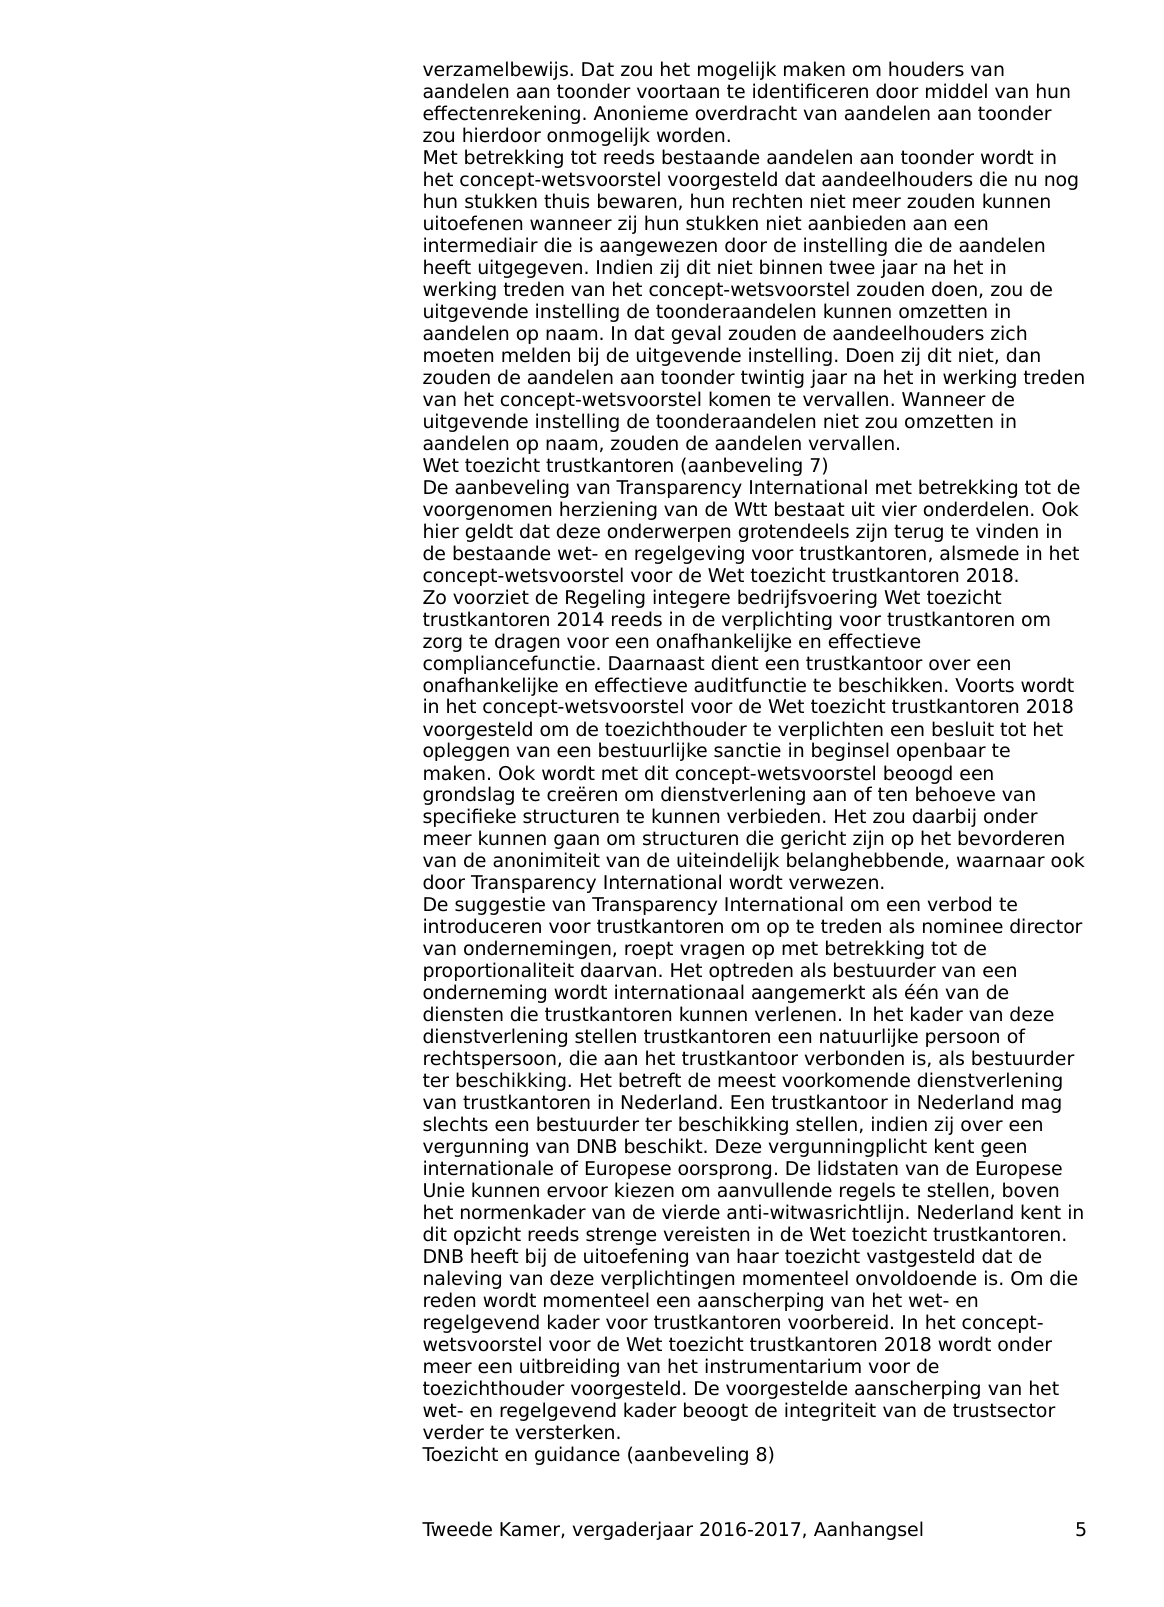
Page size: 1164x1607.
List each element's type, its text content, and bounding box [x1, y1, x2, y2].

text Zo voorziet de Regeling integere bedrijfsvoering Wet toezicht trustkantoren 2014 reeds in de verplichting voor trustkantoren om zorg te dragen voor een onafhankelijke en effectieve compliancefunctie. Daarnaast dient een trustkantoor over een onafhankelijke en effectieve auditfunctie te beschikken. Voorts wordt in het concept-wetsvoorstel voor de Wet toezicht trustkantoren 2018 voorgesteld om de toezichthouder te verplichten een besluit tot het opleggen van een bestuurlijke sanctie in beginsel openbaar te maken. Ook wordt met dit concept-wetsvoorstel beoogd een grondslag te creëren om dienstverlening aan of ten behoeve van specifieke structuren te kunnen verbieden. Het zou daarbij onder meer kunnen gaan om structuren die gericht zijn op het bevorderen van de anonimiteit van de uiteindelijk belanghebbende, waarnaar ook door Transparency International wordt verwezen. [422, 587, 1087, 894]
text De suggestie van Transparency International om een verbod te introduceren voor trustkantoren om op te treden als nominee director van ondernemingen, roept vragen op met betrekking tot de proportionaliteit daarvan. Het optreden als bestuurder van een onderneming wordt internationaal aangemerkt als één van de diensten die trustkantoren kunnen verlenen. In het kader van deze dienstverlening stellen trustkantoren een natuurlijke persoon of rechtspersoon, die aan het trustkantoor verbonden is, als bestuurder ter beschikking. Het betreft de meest voorkomende dienstverlening van trustkantoren in Nederland. Een trustkantoor in Nederland mag slechts een bestuurder ter beschikking stellen, indien zij over een vergunning van DNB beschikt. Deze vergunningplicht kent geen internationale of Europese oorsprong. De lidstaten van de Europese Unie kunnen ervoor kiezen om aanvullende regels te stellen, boven het normenkader van de vierde anti-witwasrichtlijn. Nederland kent in dit opzicht reeds strenge vereisten in de Wet toezicht trustkantoren. DNB heeft bij de uitoefening van haar toezicht vastgesteld dat de naleving van deze verplichtingen momenteel onvoldoende is. Om die reden wordt momenteel een aanscherping van het wet- en regelgevend kader voor trustkantoren voorbereid. In het concept-wetsvoorstel voor de Wet toezicht trustkantoren 2018 wordt onder meer een uitbreiding van het instrumentarium voor de toezichthouder voorgesteld. De voorgestelde aanscherping van het wet- en regelgevend kader beoogt de integriteit van de trustsector verder te versterken. [422, 894, 1087, 1444]
text Met betrekking tot reeds bestaande aandelen aan toonder wordt in het concept-wetsvoorstel voorgesteld dat aandeelhouders die nu nog hun stukken thuis bewaren, hun rechten niet meer zouden kunnen uitoefenen wanneer zij hun stukken niet aanbieden aan een intermediair die is aangewezen door de instelling die de aandelen heeft uitgegeven. Indien zij dit niet binnen twee jaar na het in werking treden van het concept-wetsvoorstel zouden doen, zou de uitgevende instelling de toonderaandelen kunnen omzetten in aandelen op naam. In dat geval zouden de aandeelhouders zich moeten melden bij de uitgevende instelling. Doen zij dit niet, dan zouden de aandelen aan toonder twintig jaar na het in werking treden van het concept-wetsvoorstel komen te vervallen. Wanneer de uitgevende instelling de toonderaandelen niet zou omzetten in aandelen op naam, zouden de aandelen vervallen. [422, 147, 1087, 455]
text Wet toezicht trustkantoren (aanbeveling 7) [422, 455, 1087, 477]
text verzamelbewijs. Dat zou het mogelijk maken om houders van aandelen aan toonder voortaan te identificeren door middel van hun effectenrekening. Anonieme overdracht van aandelen aan toonder zou hierdoor onmogelijk worden. [422, 59, 1087, 147]
text De aanbeveling van Transparency International met betrekking tot de voorgenomen herziening van de Wtt bestaat uit vier onderdelen. Ook hier geldt dat deze onderwerpen grotendeels zijn terug te vinden in de bestaande wet- en regelgeving voor trustkantoren, alsmede in het concept-wetsvoorstel voor de Wet toezicht trustkantoren 2018. [422, 477, 1087, 587]
text Toezicht en guidance (aanbeveling 8) [422, 1444, 1087, 1466]
